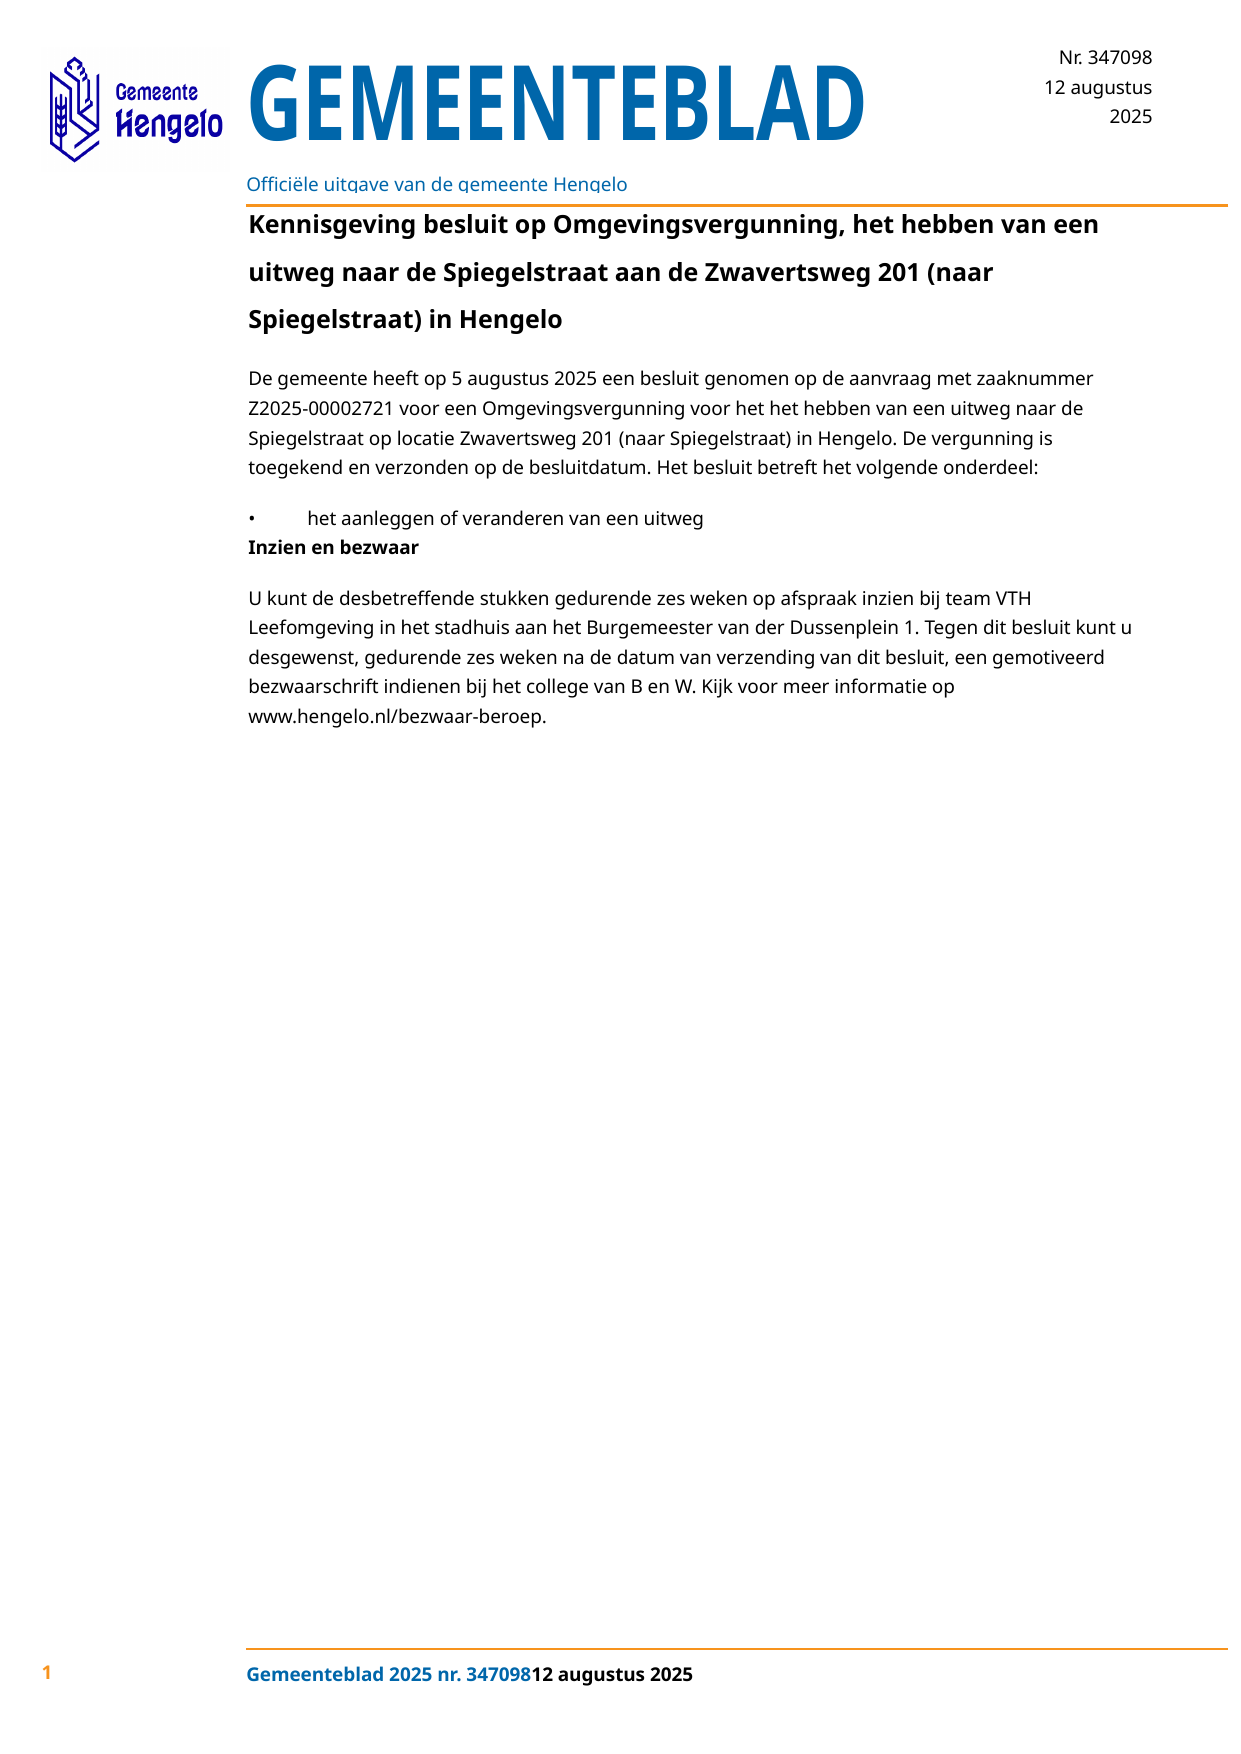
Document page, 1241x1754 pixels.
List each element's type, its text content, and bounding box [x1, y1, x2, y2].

picture [41, 47, 231, 172]
text De gemeente heeft op 5 augustus 2025 een besluit genomen op de aanvraag met zaaknummer Z2025-00002721 voor een Omgevingsvergunning voor het het hebben van een uitweg naar de Spiegelstraat op locatie Zwavertsweg 201 (naar Spiegelstraat) in Hengelo. De vergunning is toegekend en verzonden op de besluitdatum. Het besluit betreft het volgende onderdeel: [248, 366, 1152, 480]
text Inzien en bezwaar [248, 534, 1152, 560]
text U kunt de desbetreffende stukken gedurende zes weken op afspraak inzien bij team VTH Leefomgeving in het stadhuis aan het Burgemeester van der Dussenplein 1. Tegen dit besluit kunt u desgewenst, gedurende zes weken na de datum van verzending van dit besluit, een gemotiveerd bezwaarschrift indienen bij het college van B en W. Kijk voor meer informatie op www.hengelo.nl/bezwaar-beroep. [248, 585, 1152, 729]
list het aanleggen of veranderen van een uitweg [248, 505, 1152, 530]
text Kennisgeving besluit op Omgevingsvergunning, het hebben van een uitweg naar de Spiegelstraat aan de Zwavertsweg 201 (naar Spiegelstraat) in Hengelo [248, 207, 1152, 336]
